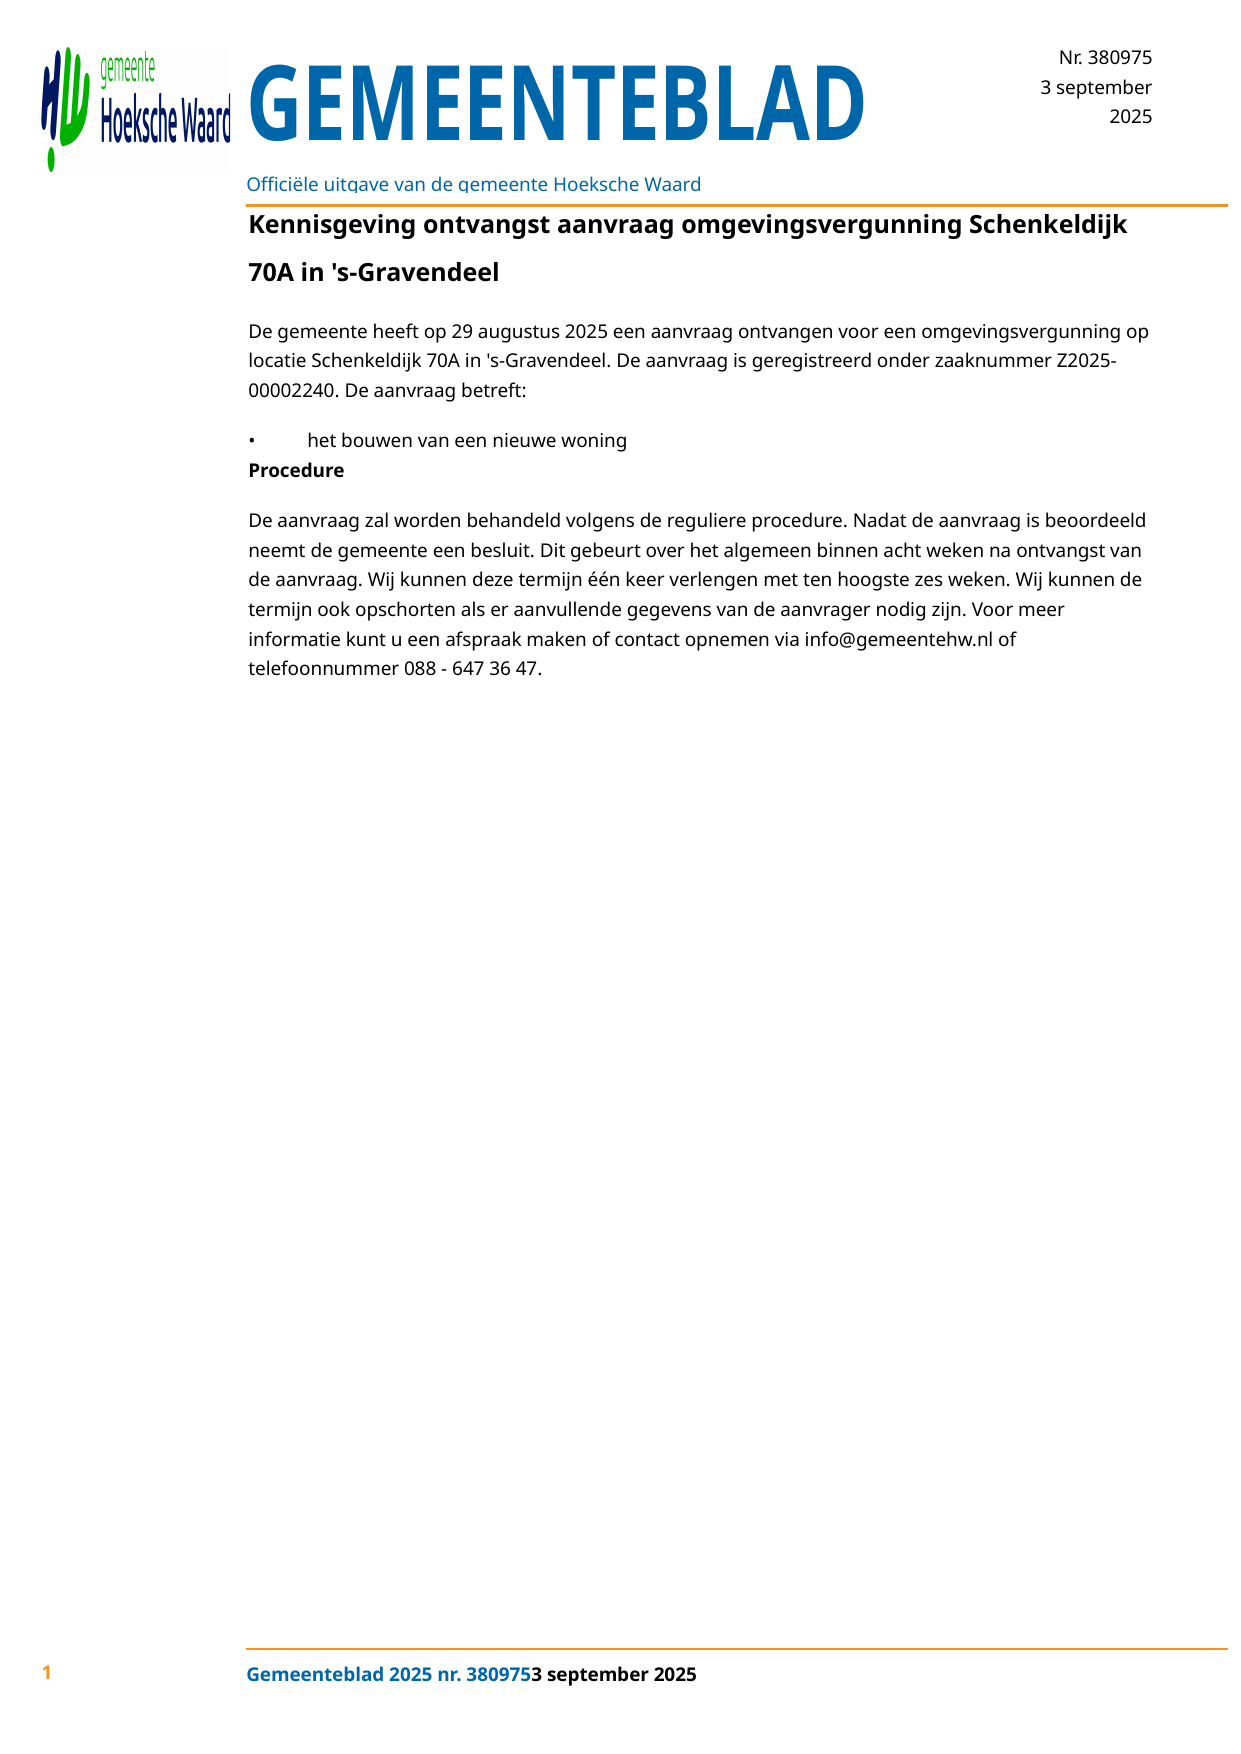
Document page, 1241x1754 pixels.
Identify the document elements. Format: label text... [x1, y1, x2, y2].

list het bouwen van een nieuwe woning [248, 427, 1152, 453]
picture [41, 47, 231, 172]
text Kennisgeving ontvangst aanvraag omgevingsvergunning Schenkeldijk 70A in 's-Gravendeel [248, 207, 1152, 288]
text De aanvraag zal worden behandeld volgens de reguliere procedure. Nadat de aanvraag is beoordeeld neemt de gemeente een besluit. Dit gebeurt over het algemeen binnen acht weken na ontvangst van de aanvraag. Wij kunnen deze termijn één keer verlengen met ten hoogste zes weken. Wij kunnen de termijn ook opschorten als er aanvullende gegevens van de aanvrager nodig zijn. Voor meer informatie kunt u een afspraak maken of contact opnemen via info@gemeentehw.nl of telefoonnummer 088 - 647 36 47. [248, 507, 1152, 681]
text Procedure [248, 457, 1152, 483]
text De gemeente heeft op 29 augustus 2025 een aanvraag ontvangen voor een omgevingsvergunning op locatie Schenkeldijk 70A in 's-Gravendeel. De aanvraag is geregistreerd onder zaaknummer Z2025-00002240. De aanvraag betreft: [248, 318, 1152, 403]
